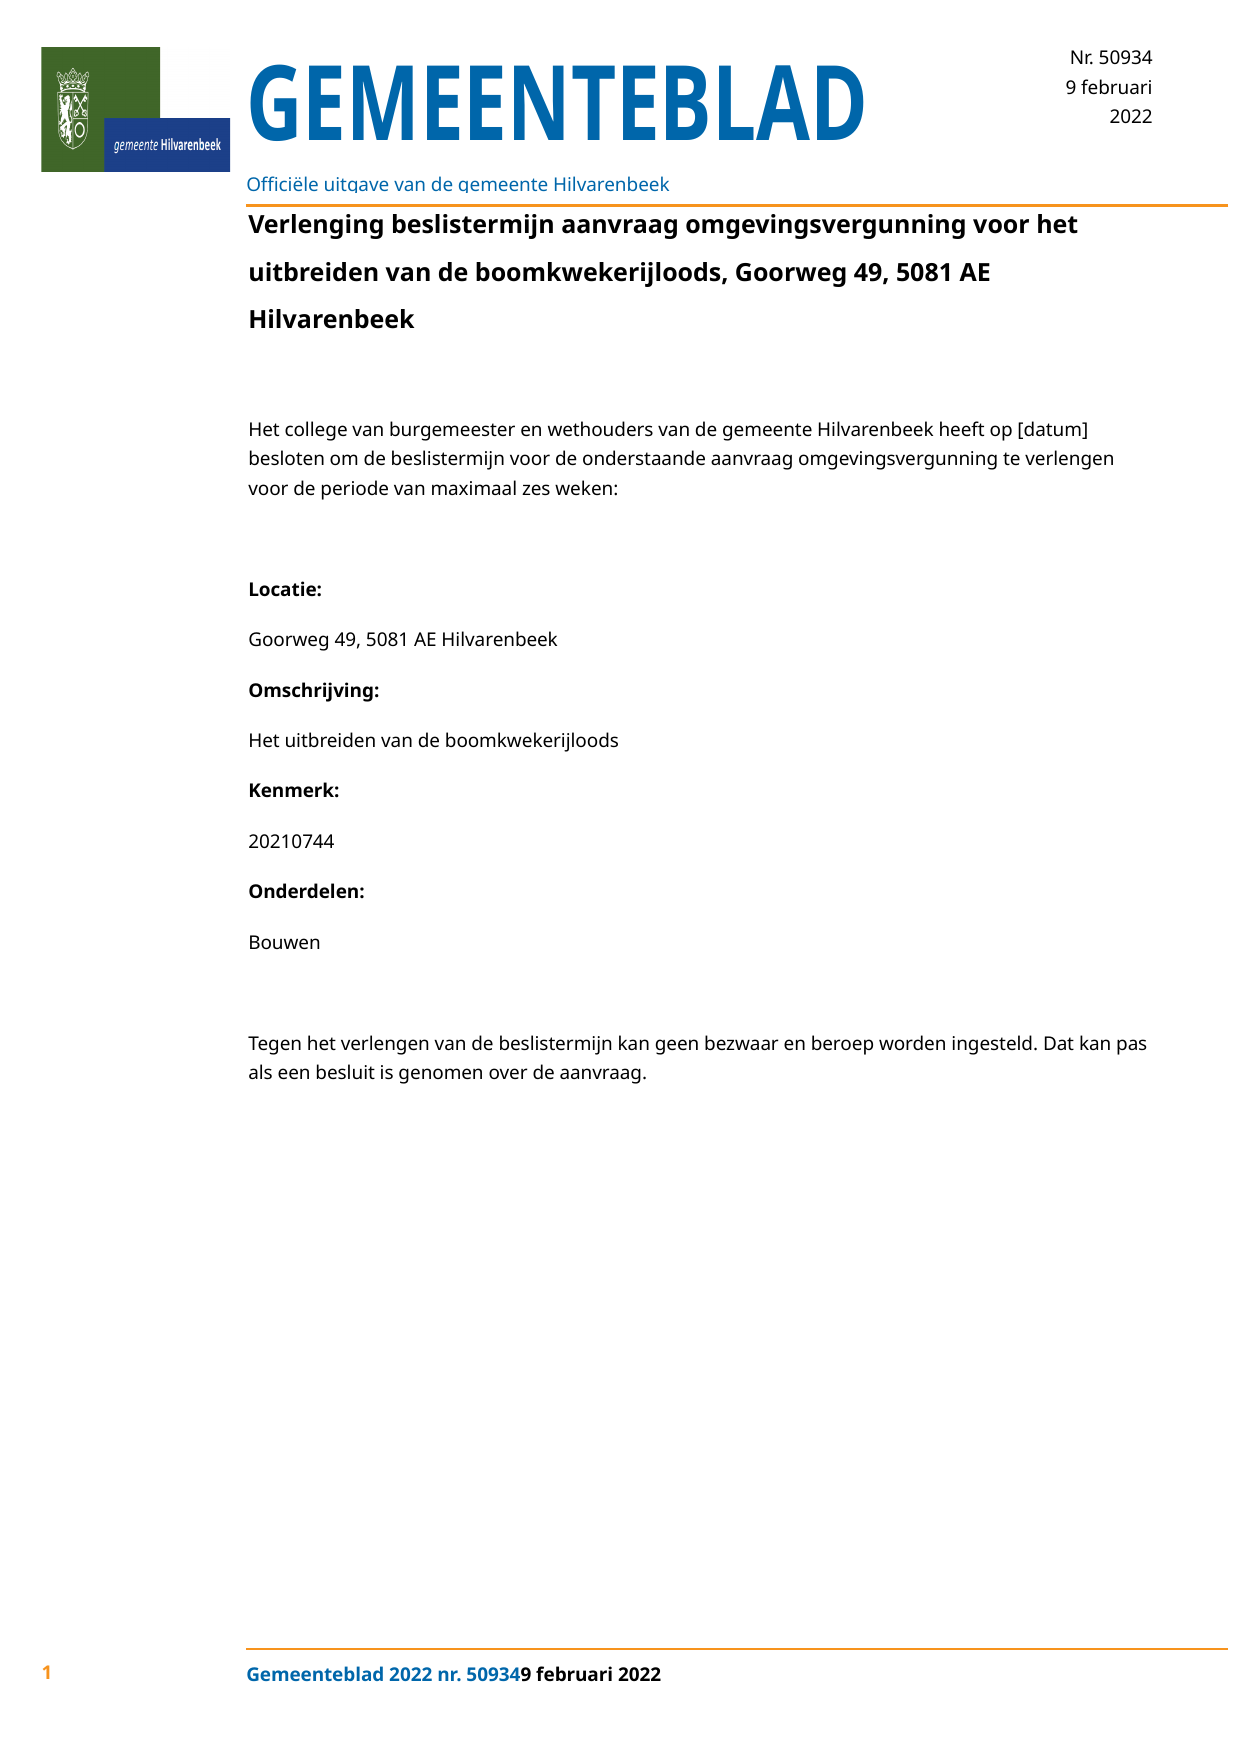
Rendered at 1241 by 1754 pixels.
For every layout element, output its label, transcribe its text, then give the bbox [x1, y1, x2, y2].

text Verlenging beslistermijn aanvraag omgevingsvergunning voor het uitbreiden van de boomkwekerijloods, Goorweg 49, 5081 AE Hilvarenbeek [248, 207, 1152, 336]
text Tegen het verlengen van de beslistermijn kan geen bezwaar en beroep worden ingesteld. Dat kan pas als een besluit is genomen over de aanvraag. [248, 1030, 1152, 1085]
text Goorweg 49, 5081 AE Hilvarenbeek [248, 626, 1152, 652]
text Bouwen [248, 929, 1152, 954]
text Kenmerk: [248, 778, 1152, 803]
text Het uitbreiden van de boomkwekerijloods [248, 727, 1152, 753]
picture [41, 47, 231, 172]
text Het college van burgemeester en wethouders van de gemeente Hilvarenbeek heeft op [datum] besloten om de beslistermijn voor de onderstaande aanvraag omgevingsvergunning te verlengen voor de periode van maximaal zes weken: [248, 416, 1152, 501]
text Onderdelen: [248, 878, 1152, 904]
text Locatie: [248, 576, 1152, 602]
text Omschrijving: [248, 677, 1152, 702]
text 20210744 [248, 828, 1152, 854]
